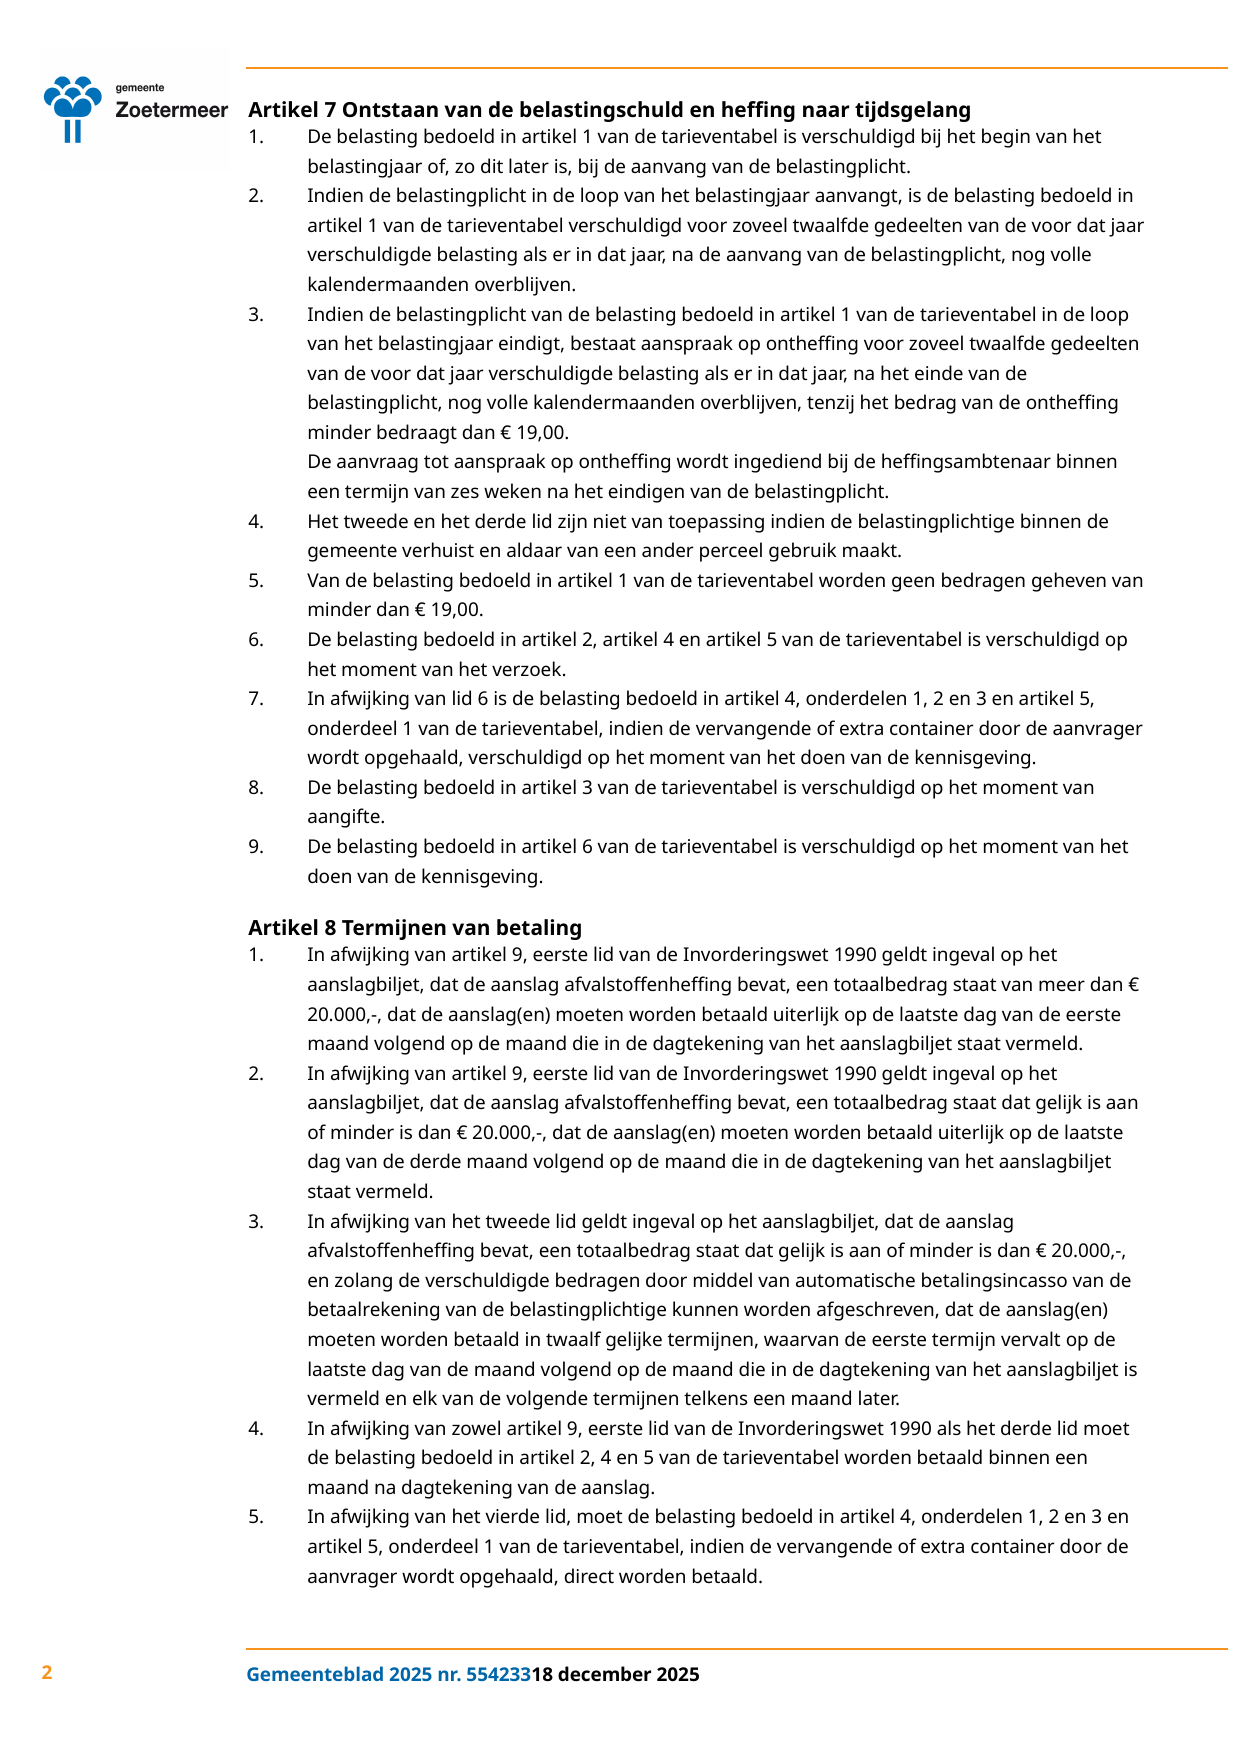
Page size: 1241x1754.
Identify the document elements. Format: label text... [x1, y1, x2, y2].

list Het tweede en het derde lid zijn niet van toepassing indien de belastingplichtige binnen de gemeente verhuist en aldaar van een ander perceel gebruik maakt. [248, 508, 1152, 563]
text Artikel 8 Termijnen van betaling [248, 913, 1152, 942]
text Artikel 7 Ontstaan van de belastingschuld en heffing naar tijdsgelang [248, 95, 1152, 123]
list In afwijking van het vierde lid, moet de belasting bedoeld in artikel 4, onderdelen 1, 2 en 3 en artikel 5, onderdeel 1 van de tarieventabel, indien de vervangende of extra container door de aanvrager wordt opgehaald, direct worden betaald. [248, 1504, 1152, 1589]
list Indien de belastingplicht in de loop van het belastingjaar aanvangt, is de belasting bedoeld in artikel 1 van de tarieventabel verschuldigd voor zoveel twaalfde gedeelten van de voor dat jaar verschuldigde belasting als er in dat jaar, na de aanvang van de belastingplicht, nog volle kalendermaanden overblijven. [248, 182, 1152, 297]
list In afwijking van het tweede lid geldt ingeval op het aanslagbiljet, dat de aanslag afvalstoffenheffing bevat, een totaalbedrag staat dat gelijk is aan of minder is dan € 20.000,-, en zolang de verschuldigde bedragen door middel van automatische betalingsincasso van de betaalrekening van de belastingplichtige kunnen worden afgeschreven, dat de aanslag(en) moeten worden betaald in twaalf gelijke termijnen, waarvan de eerste termijn vervalt op de laatste dag van de maand volgend op de maand die in de dagtekening van het aanslagbiljet is vermeld en elk van de volgende termijnen telkens een maand later. [248, 1208, 1152, 1411]
list De belasting bedoeld in artikel 1 van de tarieventabel is verschuldigd bij het begin van het belastingjaar of, zo dit later is, bij de aanvang van de belastingplicht. [248, 123, 1152, 178]
list Indien de belastingplicht van de belasting bedoeld in artikel 1 van de tarieventabel in de loop van het belastingjaar eindigt, bestaat aanspraak op ontheffing voor zoveel twaalfde gedeelten van de voor dat jaar verschuldigde belasting als er in dat jaar, na het einde van de belastingplicht, nog volle kalendermaanden overblijven, tenzij het bedrag van de ontheffing minder bedraagt dan € 19,00. [248, 301, 1152, 445]
list De aanvraag tot aanspraak op ontheffing wordt ingediend bij de heffingsambtenaar binnen een termijn van zes weken na het eindigen van de belastingplicht. [248, 449, 1152, 504]
picture [41, 47, 231, 172]
list In afwijking van artikel 9, eerste lid van de Invorderingswet 1990 geldt ingeval op het aanslagbiljet, dat de aanslag afvalstoffenheffing bevat, een totaalbedrag staat van meer dan € 20.000,-, dat de aanslag(en) moeten worden betaald uiterlijk op de laatste dag van de eerste maand volgend op de maand die in de dagtekening van het aanslagbiljet staat vermeld. [248, 942, 1152, 1056]
list De belasting bedoeld in artikel 3 van de tarieventabel is verschuldigd op het moment van aangifte. [248, 774, 1152, 829]
list De belasting bedoeld in artikel 6 van de tarieventabel is verschuldigd op het moment van het doen van de kennisgeving. [248, 833, 1152, 888]
list In afwijking van zowel artikel 9, eerste lid van de Invorderingswet 1990 als het derde lid moet de belasting bedoeld in artikel 2, 4 en 5 van de tarieventabel worden betaald binnen een maand na dagtekening van de aanslag. [248, 1415, 1152, 1500]
list Van de belasting bedoeld in artikel 1 van de tarieventabel worden geen bedragen geheven van minder dan € 19,00. [248, 567, 1152, 622]
list In afwijking van lid 6 is de belasting bedoeld in artikel 4, onderdelen 1, 2 en 3 en artikel 5, onderdeel 1 van de tarieventabel, indien de vervangende of extra container door de aanvrager wordt opgehaald, verschuldigd op het moment van het doen van de kennisgeving. [248, 685, 1152, 770]
list In afwijking van artikel 9, eerste lid van de Invorderingswet 1990 geldt ingeval op het aanslagbiljet, dat de aanslag afvalstoffenheffing bevat, een totaalbedrag staat dat gelijk is aan of minder is dan € 20.000,-, dat de aanslag(en) moeten worden betaald uiterlijk op de laatste dag van de derde maand volgend op de maand die in de dagtekening van het aanslagbiljet staat vermeld. [248, 1060, 1152, 1204]
list De belasting bedoeld in artikel 2, artikel 4 en artikel 5 van de tarieventabel is verschuldigd op het moment van het verzoek. [248, 626, 1152, 681]
